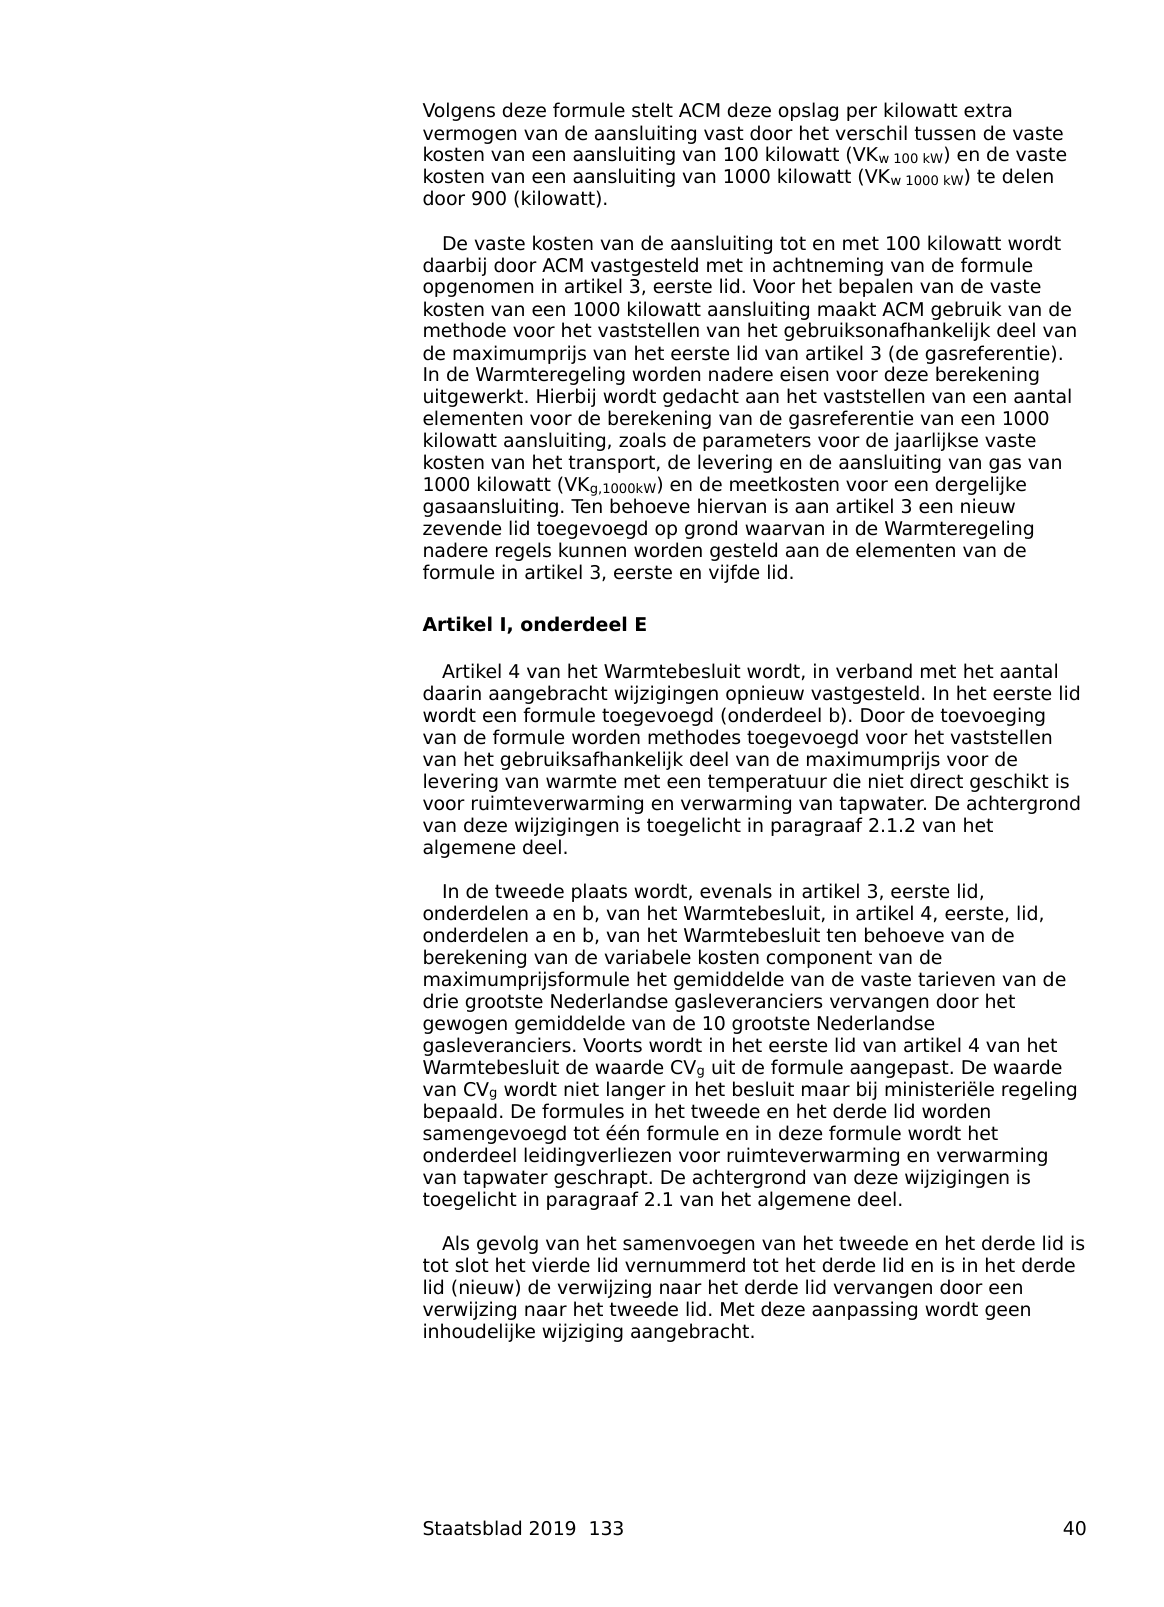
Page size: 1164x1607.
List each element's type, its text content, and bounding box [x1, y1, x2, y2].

text Als gevolg van het samenvoegen van het tweede en het derde lid is tot slot het vierde lid vernummerd tot het derde lid en is in het derde lid (nieuw) de verwijzing naar het derde lid vervangen door een verwijzing naar het tweede lid. Met deze aanpassing wordt geen inhoudelijke wijziging aangebracht. [422, 1233, 1087, 1343]
text Artikel 4 van het Warmtebesluit wordt, in verband met het aantal daarin aangebracht wijzigingen opnieuw vastgesteld. In het eerste lid wordt een formule toegevoegd (onderdeel b). Door de toevoeging van de formule worden methodes toegevoegd voor het vaststellen van het gebruiksafhankelijk deel van de maximumprijs voor de levering van warmte met een temperatuur die niet direct geschikt is voor ruimteverwarming en verwarming van tapwater. De achtergrond van deze wijzigingen is toegelicht in paragraaf 2.1.2 van het algemene deel. [422, 661, 1087, 859]
text De vaste kosten van de aansluiting tot en met 100 kilowatt wordt daarbij door ACM vastgesteld met in achtneming van de formule opgenomen in artikel 3, eerste lid. Voor het bepalen van de vaste kosten van een 1000 kilowatt aansluiting maakt ACM gebruik van de methode voor het vaststellen van het gebruiksonafhankelijk deel van de maximumprijs van het eerste lid van artikel 3 (de gasreferentie). In de Warmteregeling worden nadere eisen voor deze berekening uitgewerkt. Hierbij wordt gedacht aan het vaststellen van een aantal elementen voor de berekening van de gasreferentie van een 1000 kilowatt aansluiting, zoals de parameters voor de jaarlijkse vaste kosten van het transport, de levering en de aansluiting van gas van 1000 kilowatt (VKg,1000kW) en de meetkosten voor een dergelijke gasaansluiting. Ten behoeve hiervan is aan artikel 3 een nieuw zevende lid toegevoegd op grond waarvan in de Warmteregeling nadere regels kunnen worden gesteld aan de elementen van de formule in artikel 3, eerste en vijfde lid. [422, 232, 1087, 584]
text Volgens deze formule stelt ACM deze opslag per kilowatt extra vermogen van de aansluiting vast door het verschil tussen de vaste kosten van een aansluiting van 100 kilowatt (VKw 100 kW) en de vaste kosten van een aansluiting van 1000 kilowatt (VKw 1000 kW) te delen door 900 (kilowatt). [422, 100, 1087, 210]
subtitle Artikel I, onderdeel E [422, 614, 1087, 636]
text In de tweede plaats wordt, evenals in artikel 3, eerste lid, onderdelen a en b, van het Warmtebesluit, in artikel 4, eerste, lid, onderdelen a en b, van het Warmtebesluit ten behoeve van de berekening van de variabele kosten component van de maximumprijsformule het gemiddelde van de vaste tarieven van de drie grootste Nederlandse gasleveranciers vervangen door het gewogen gemiddelde van de 10 grootste Nederlandse gasleveranciers. Voorts wordt in het eerste lid van artikel 4 van het Warmtebesluit de waarde CVg uit de formule aangepast. De waarde van CVg wordt niet langer in het besluit maar bij ministeriële regeling bepaald. De formules in het tweede en het derde lid worden samengevoegd tot één formule en in deze formule wordt het onderdeel leidingverliezen voor ruimteverwarming en verwarming van tapwater geschrapt. De achtergrond van deze wijzigingen is toegelicht in paragraaf 2.1 van het algemene deel. [422, 881, 1087, 1211]
